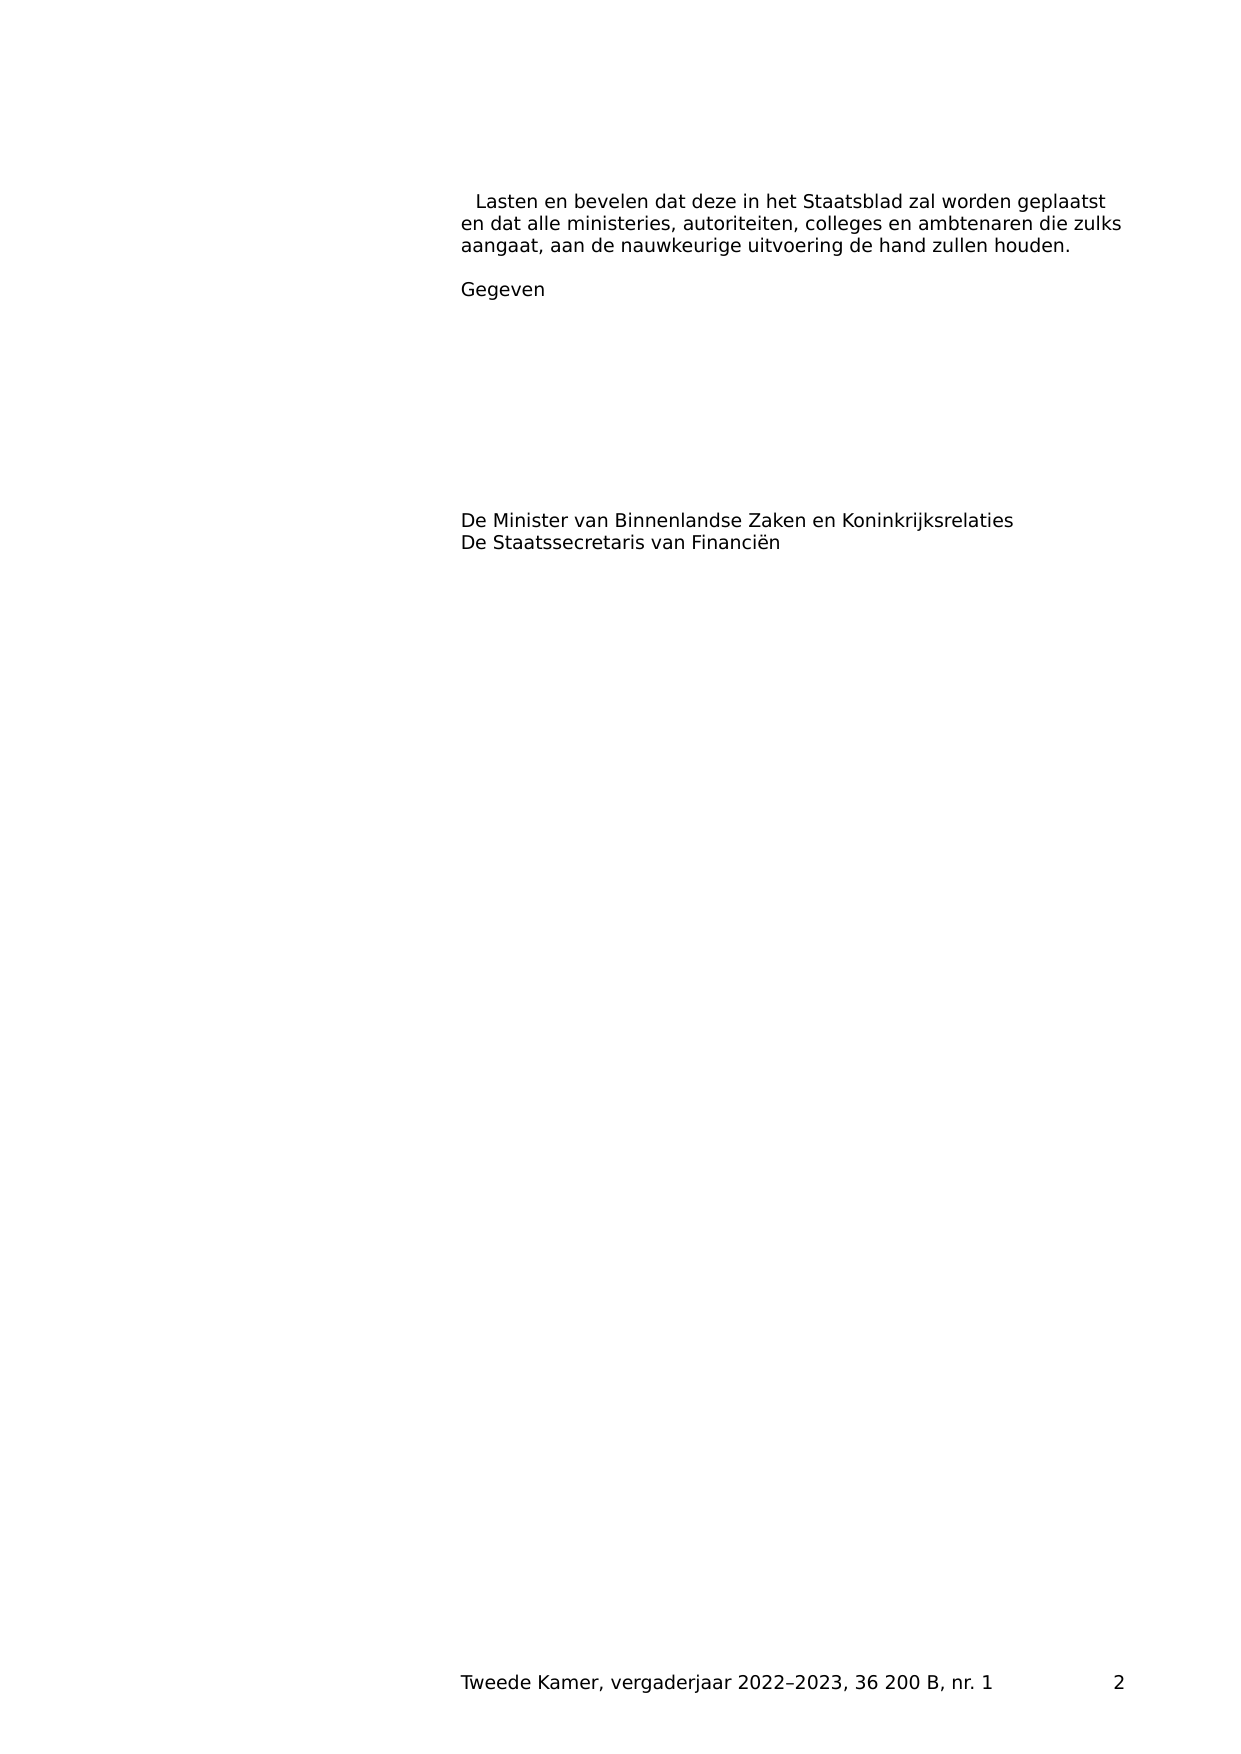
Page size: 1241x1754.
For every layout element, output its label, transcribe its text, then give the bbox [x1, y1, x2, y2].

text Lasten en bevelen dat deze in het Staatsblad zal worden geplaatst en dat alle ministeries, autoriteiten, colleges en ambtenaren die zulks aangaat, aan de nauwkeurige uitvoering de hand zullen houden. [461, 191, 1125, 257]
text Gegeven [461, 279, 1125, 301]
text De Staatssecretaris van Financiën [461, 532, 1125, 554]
text De Minister van Binnenlandse Zaken en Koninkrijksrelaties [461, 510, 1125, 532]
